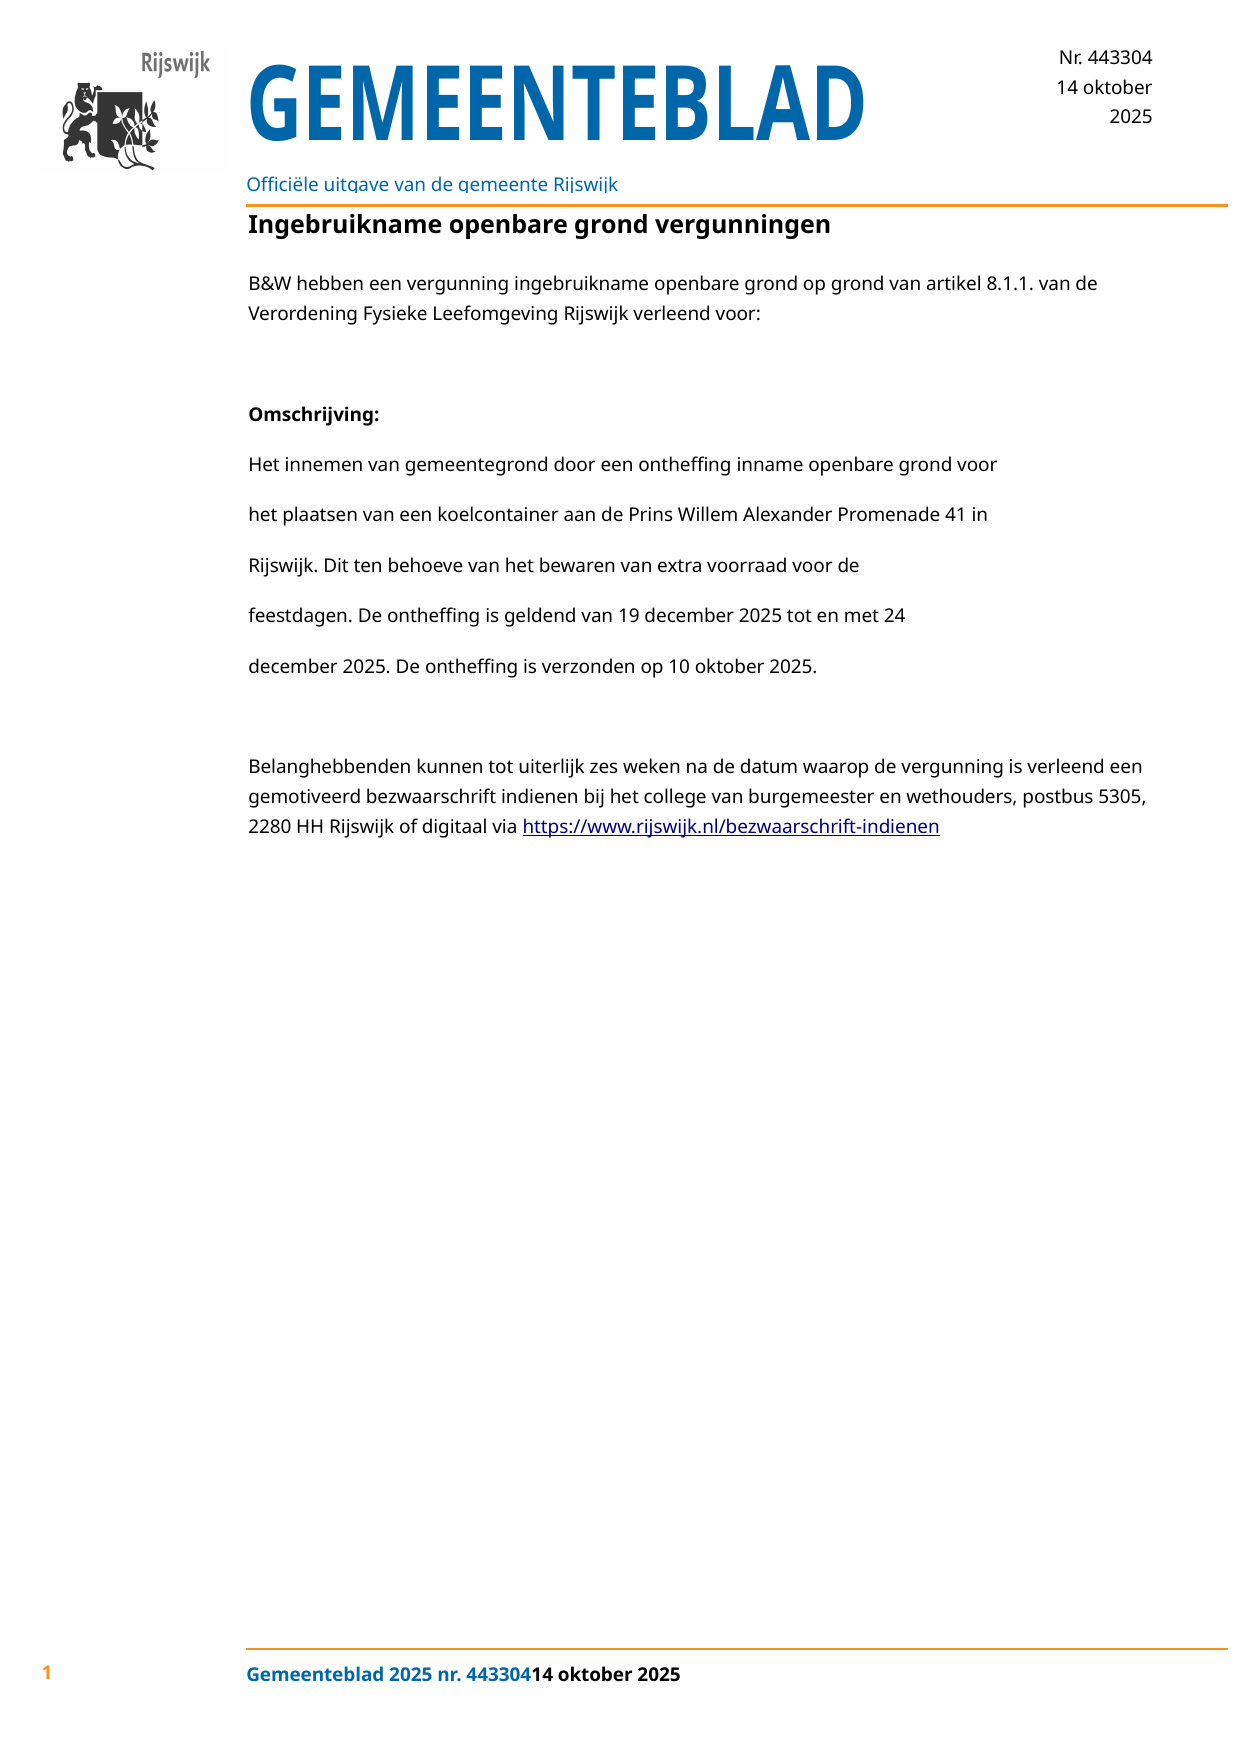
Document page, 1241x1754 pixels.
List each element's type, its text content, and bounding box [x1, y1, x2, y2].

text Omschrijving: [248, 401, 1152, 426]
text Ingebruikname openbare grond vergunningen [248, 207, 1152, 241]
text B&W hebben een vergunning ingebruikname openbare grond op grond van artikel 8.1.1. van de Verordening Fysieke Leefomgeving Rijswijk verleend voor: [248, 270, 1152, 326]
text december 2025. De ontheffing is verzonden op 10 oktober 2025. [248, 653, 1152, 678]
text Rijswijk. Dit ten behoeve van het bewaren van extra voorraad voor de [248, 552, 1152, 578]
text Het innemen van gemeentegrond door een ontheffing inname openbare grond voor [248, 451, 1152, 477]
text Belanghebbenden kunnen tot uiterlijk zes weken na de datum waarop de vergunning is verleend een gemotiveerd bezwaarschrift indienen bij het college van burgemeester en wethouders, postbus 5305, 2280 HH Rijswijk of digitaal via https://www.rijswijk.nl/bezwaarschrift-indienen [248, 754, 1152, 838]
text feestdagen. De ontheffing is geldend van 19 december 2025 tot en met 24 [248, 602, 1152, 628]
picture [41, 47, 231, 172]
text het plaatsen van een koelcontainer aan de Prins Willem Alexander Promenade 41 in [248, 502, 1152, 527]
